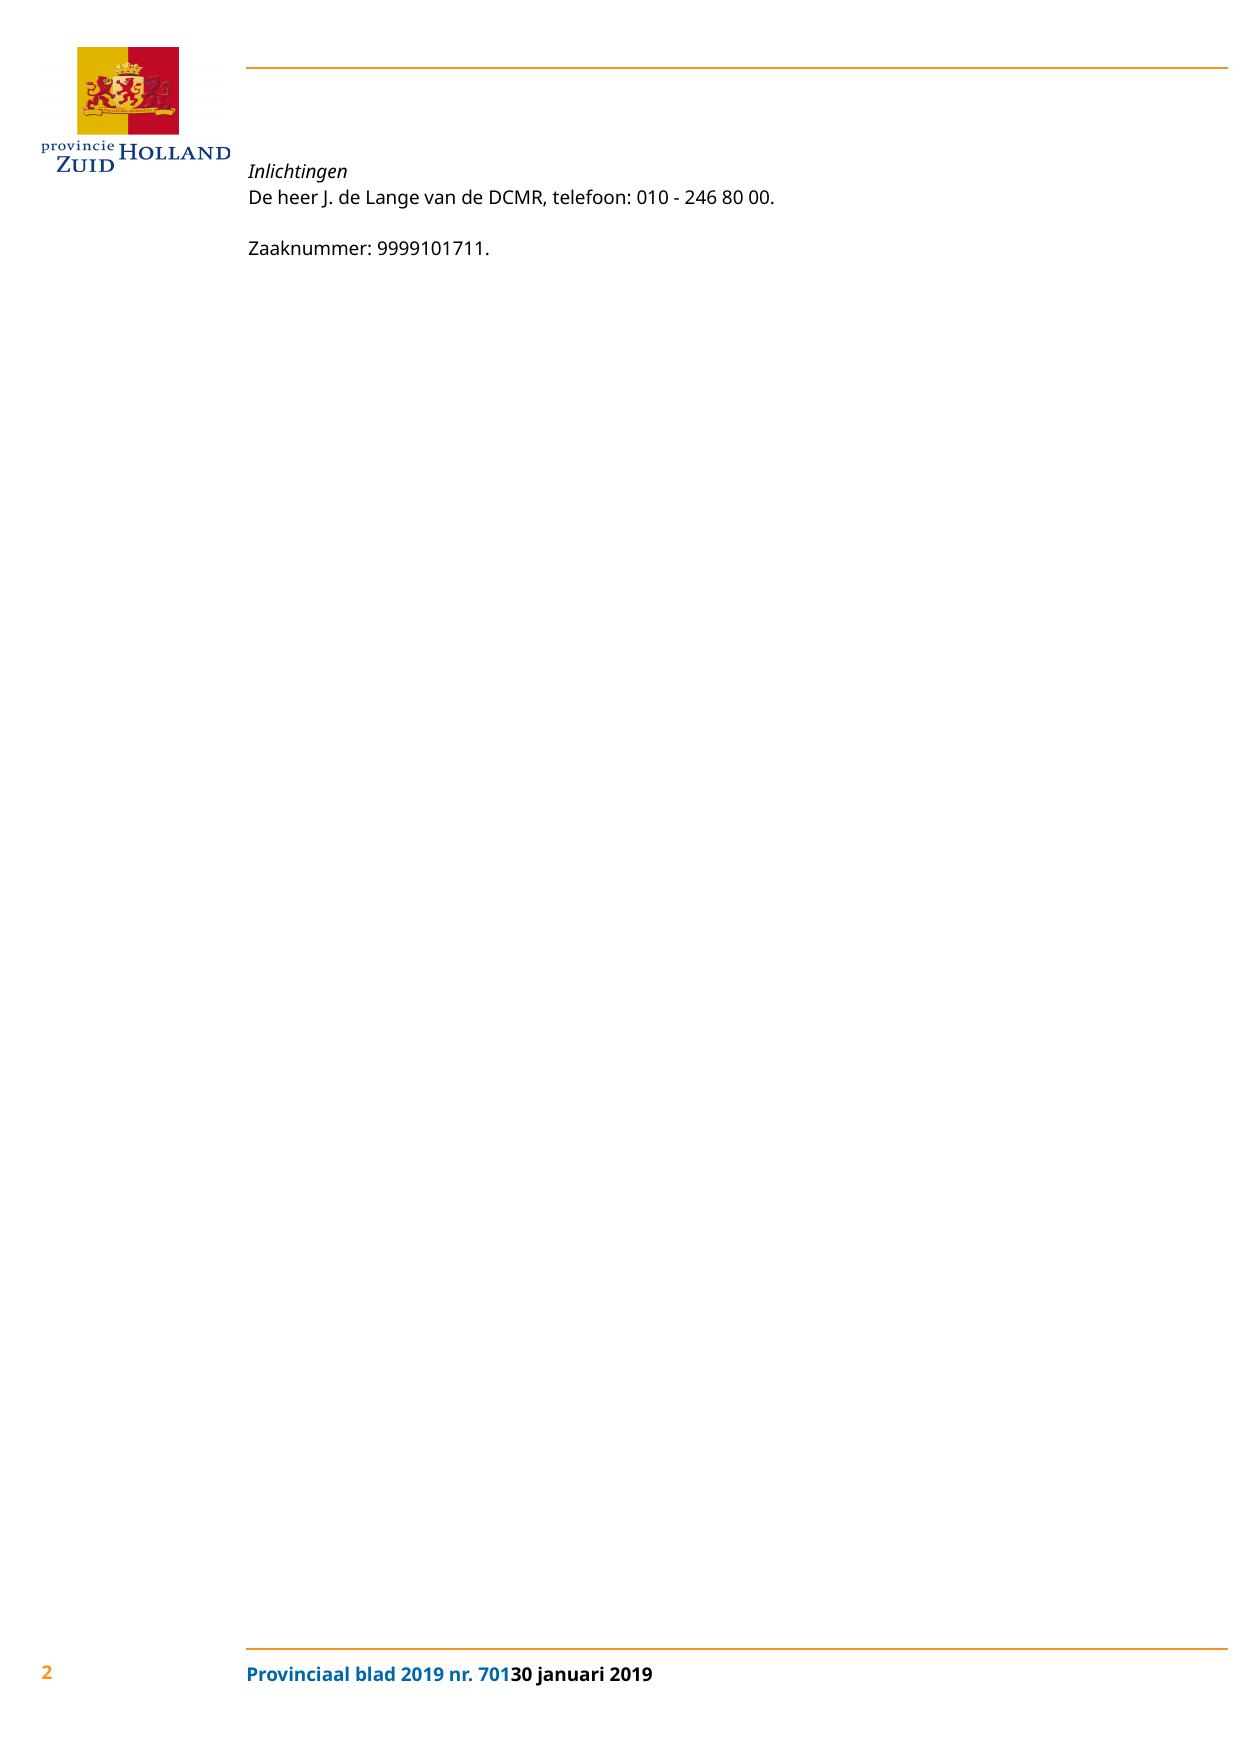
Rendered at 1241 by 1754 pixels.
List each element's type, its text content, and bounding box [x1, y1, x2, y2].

text Zaaknummer: 9999101711. [248, 235, 1152, 261]
picture [41, 47, 231, 172]
text Inlichtingen [248, 159, 1152, 184]
text De heer J. de Lange van de DCMR, telefoon: 010 - 246 80 00. [248, 184, 1152, 210]
